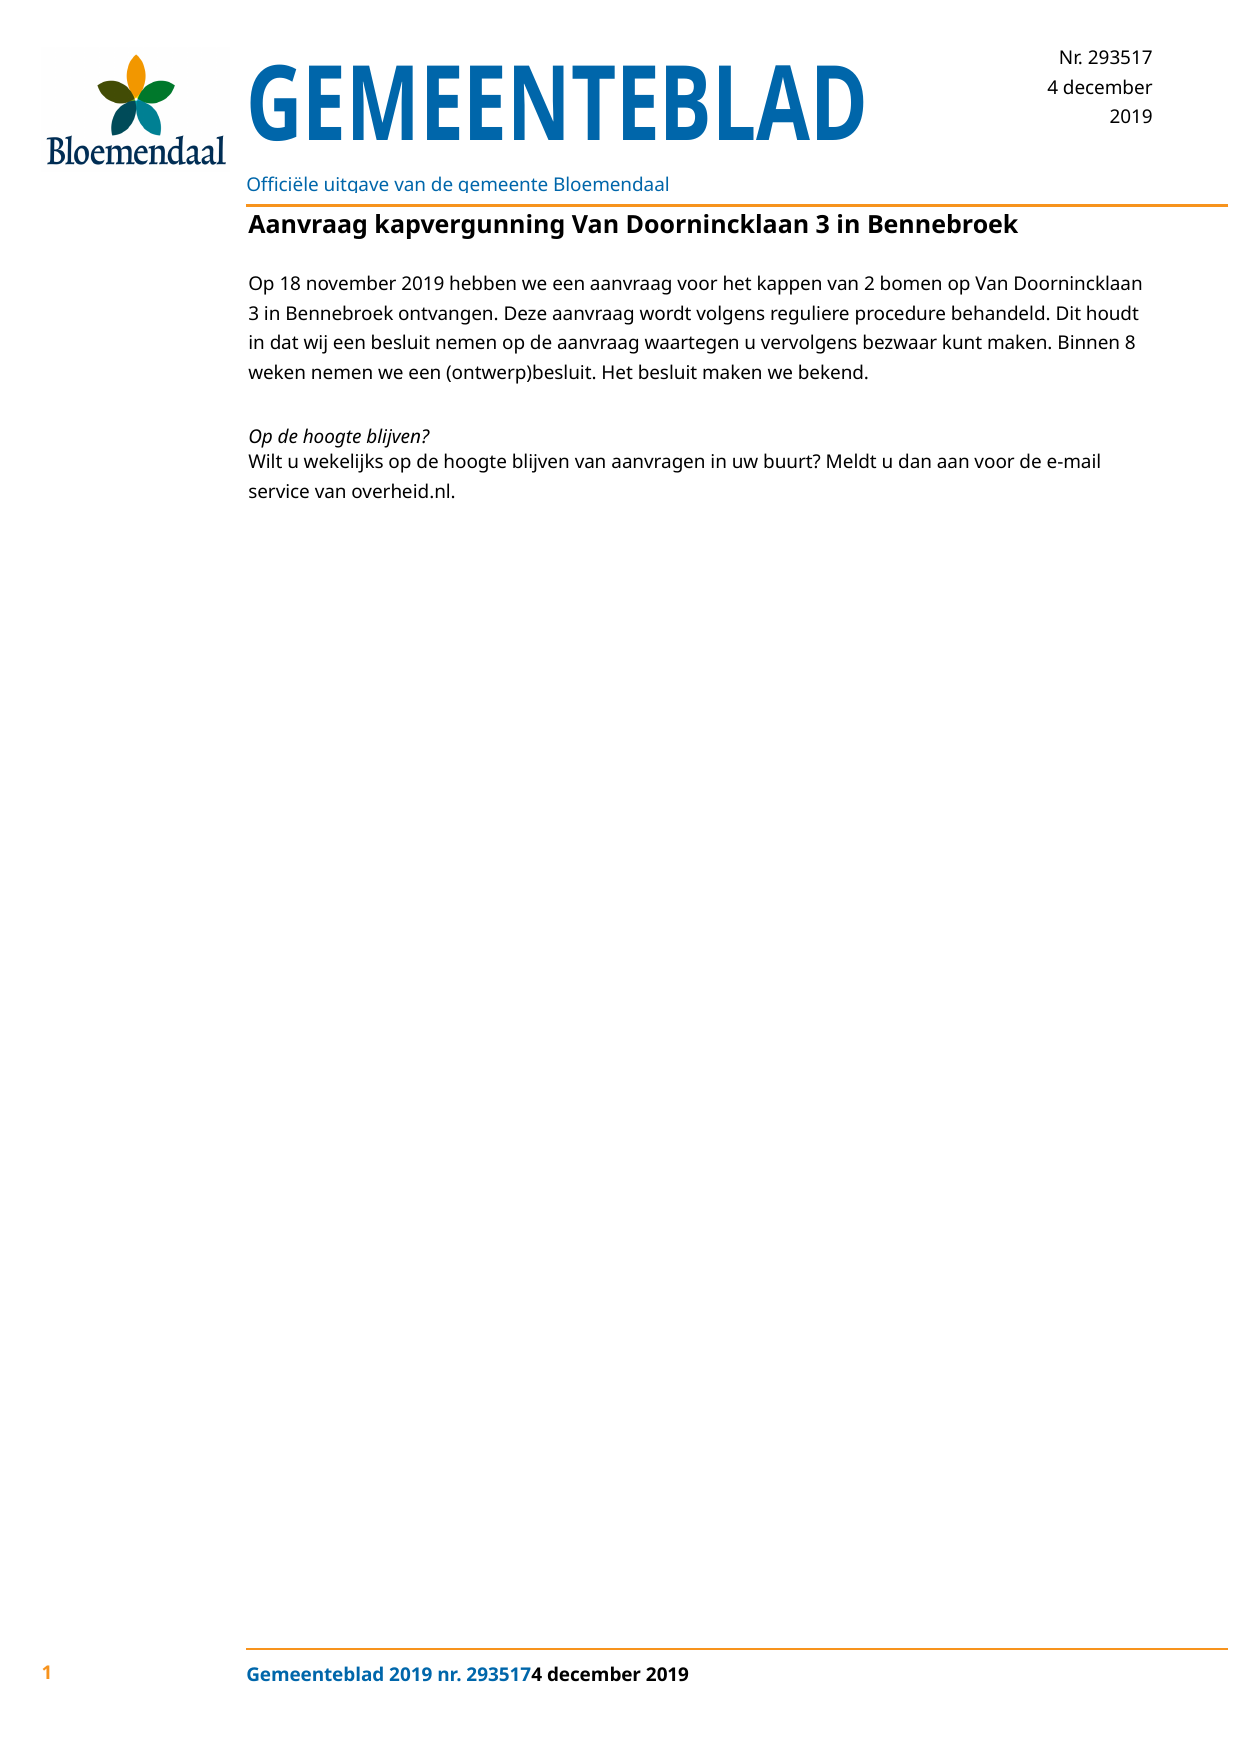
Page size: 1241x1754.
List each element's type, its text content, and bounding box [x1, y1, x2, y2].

text Aanvraag kapvergunning Van Doornincklaan 3 in Bennebroek [248, 207, 1152, 241]
text Op 18 november 2019 hebben we een aanvraag voor het kappen van 2 bomen op Van Doornincklaan 3 in Bennebroek ontvangen. Deze aanvraag wordt volgens reguliere procedure behandeld. Dit houdt in dat wij een besluit nemen op de aanvraag waartegen u vervolgens bezwaar kunt maken. Binnen 8 weken nemen we een (ontwerp)besluit. Het besluit maken we bekend. [248, 270, 1152, 385]
picture [41, 47, 231, 172]
text Wilt u wekelijks op de hoogte blijven van aanvragen in uw buurt? Meldt u dan aan voor de e-mail service van overheid.nl. [248, 449, 1152, 504]
text Op de hoogte blijven? [248, 423, 1152, 449]
